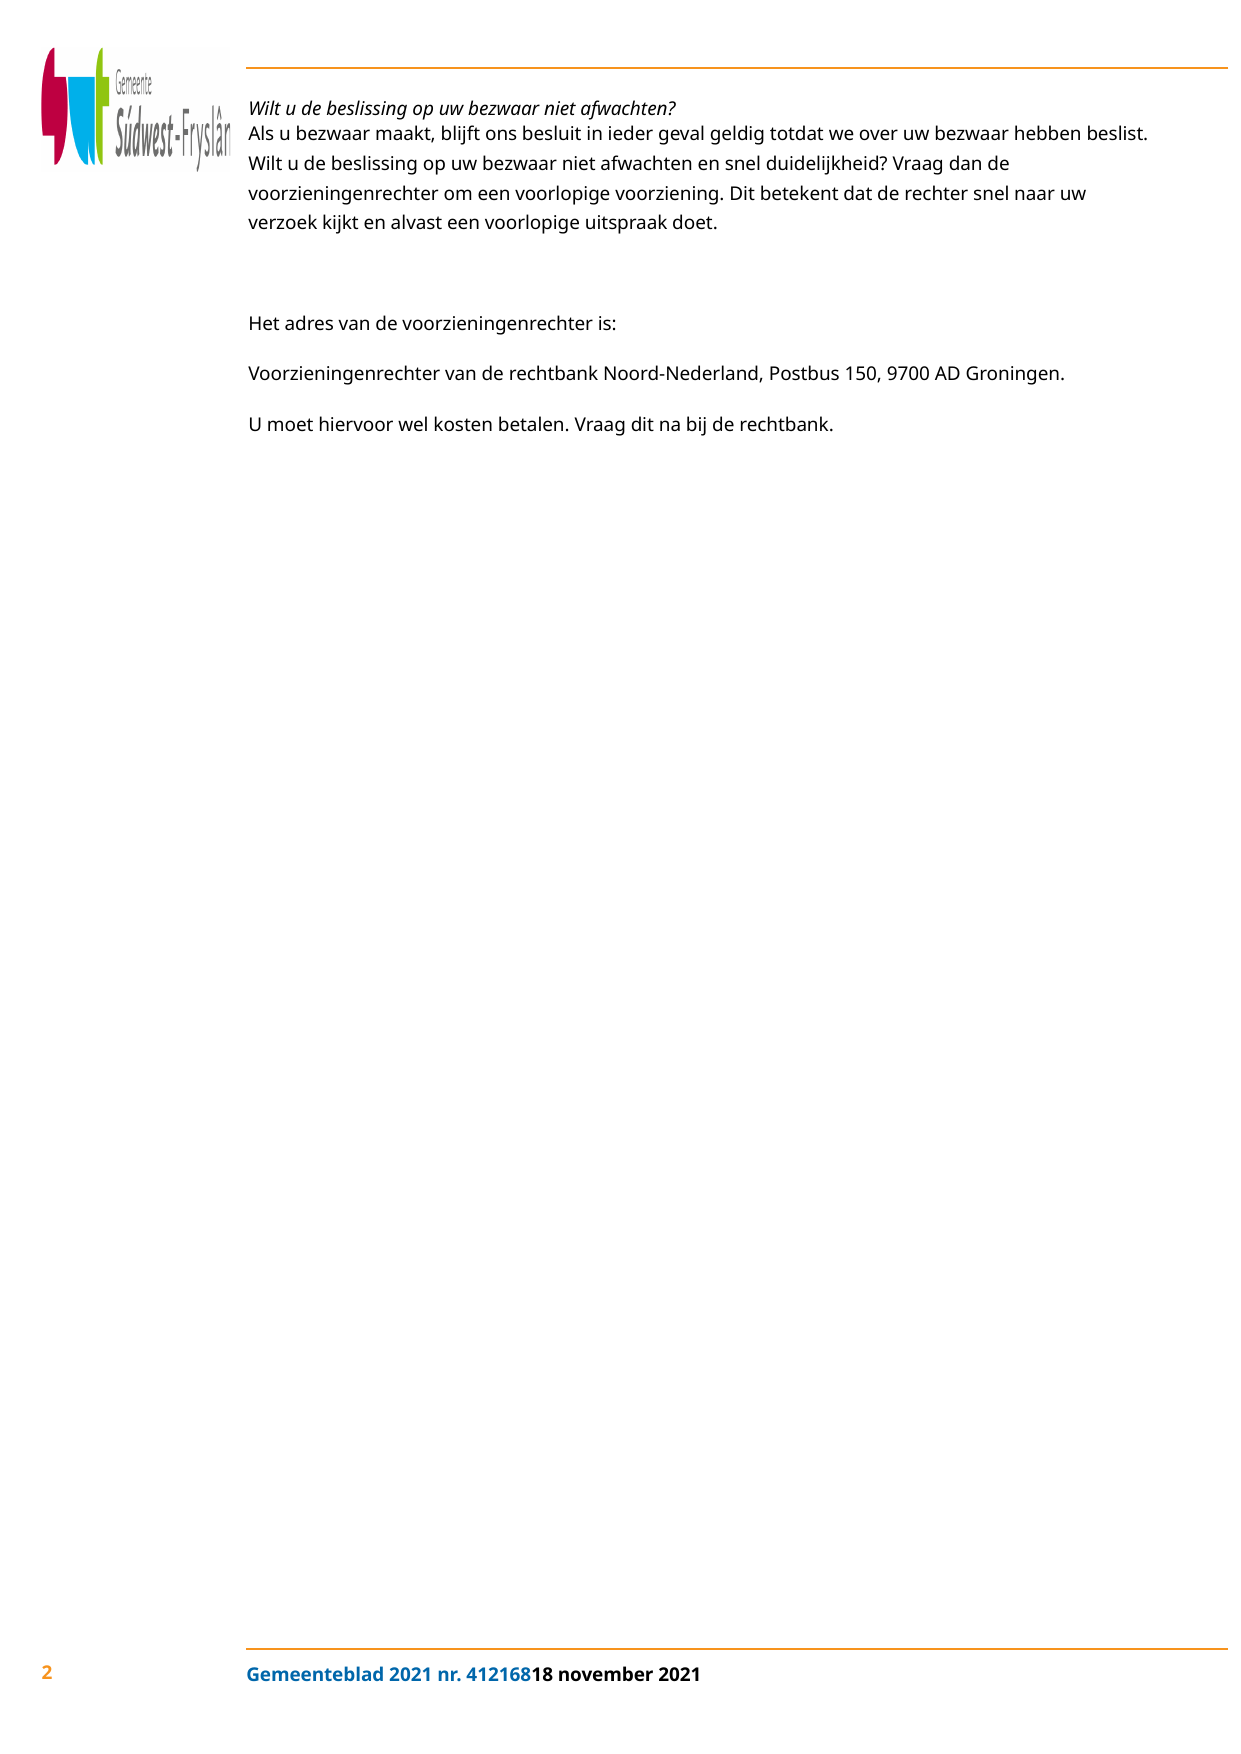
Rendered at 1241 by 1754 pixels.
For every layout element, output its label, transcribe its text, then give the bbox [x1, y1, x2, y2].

text Het adres van de voorzieningenrechter is: [248, 310, 1152, 336]
text Als u bezwaar maakt, blijft ons besluit in ieder geval geldig totdat we over uw bezwaar hebben beslist. Wilt u de beslissing op uw bezwaar niet afwachten en snel duidelijkheid? Vraag dan de voorzieningenrechter om een voorlopige voorziening. Dit betekent dat de rechter snel naar uw verzoek kijkt en alvast een voorlopige uitspraak doet. [248, 121, 1152, 235]
picture [41, 47, 231, 172]
text Wilt u de beslissing op uw bezwaar niet afwachten? [248, 95, 1152, 121]
text Voorzieningenrechter van de rechtbank Noord-Nederland, Postbus 150, 9700 AD Groningen. [248, 361, 1152, 386]
text U moet hiervoor wel kosten betalen. Vraag dit na bij de rechtbank. [248, 411, 1152, 437]
